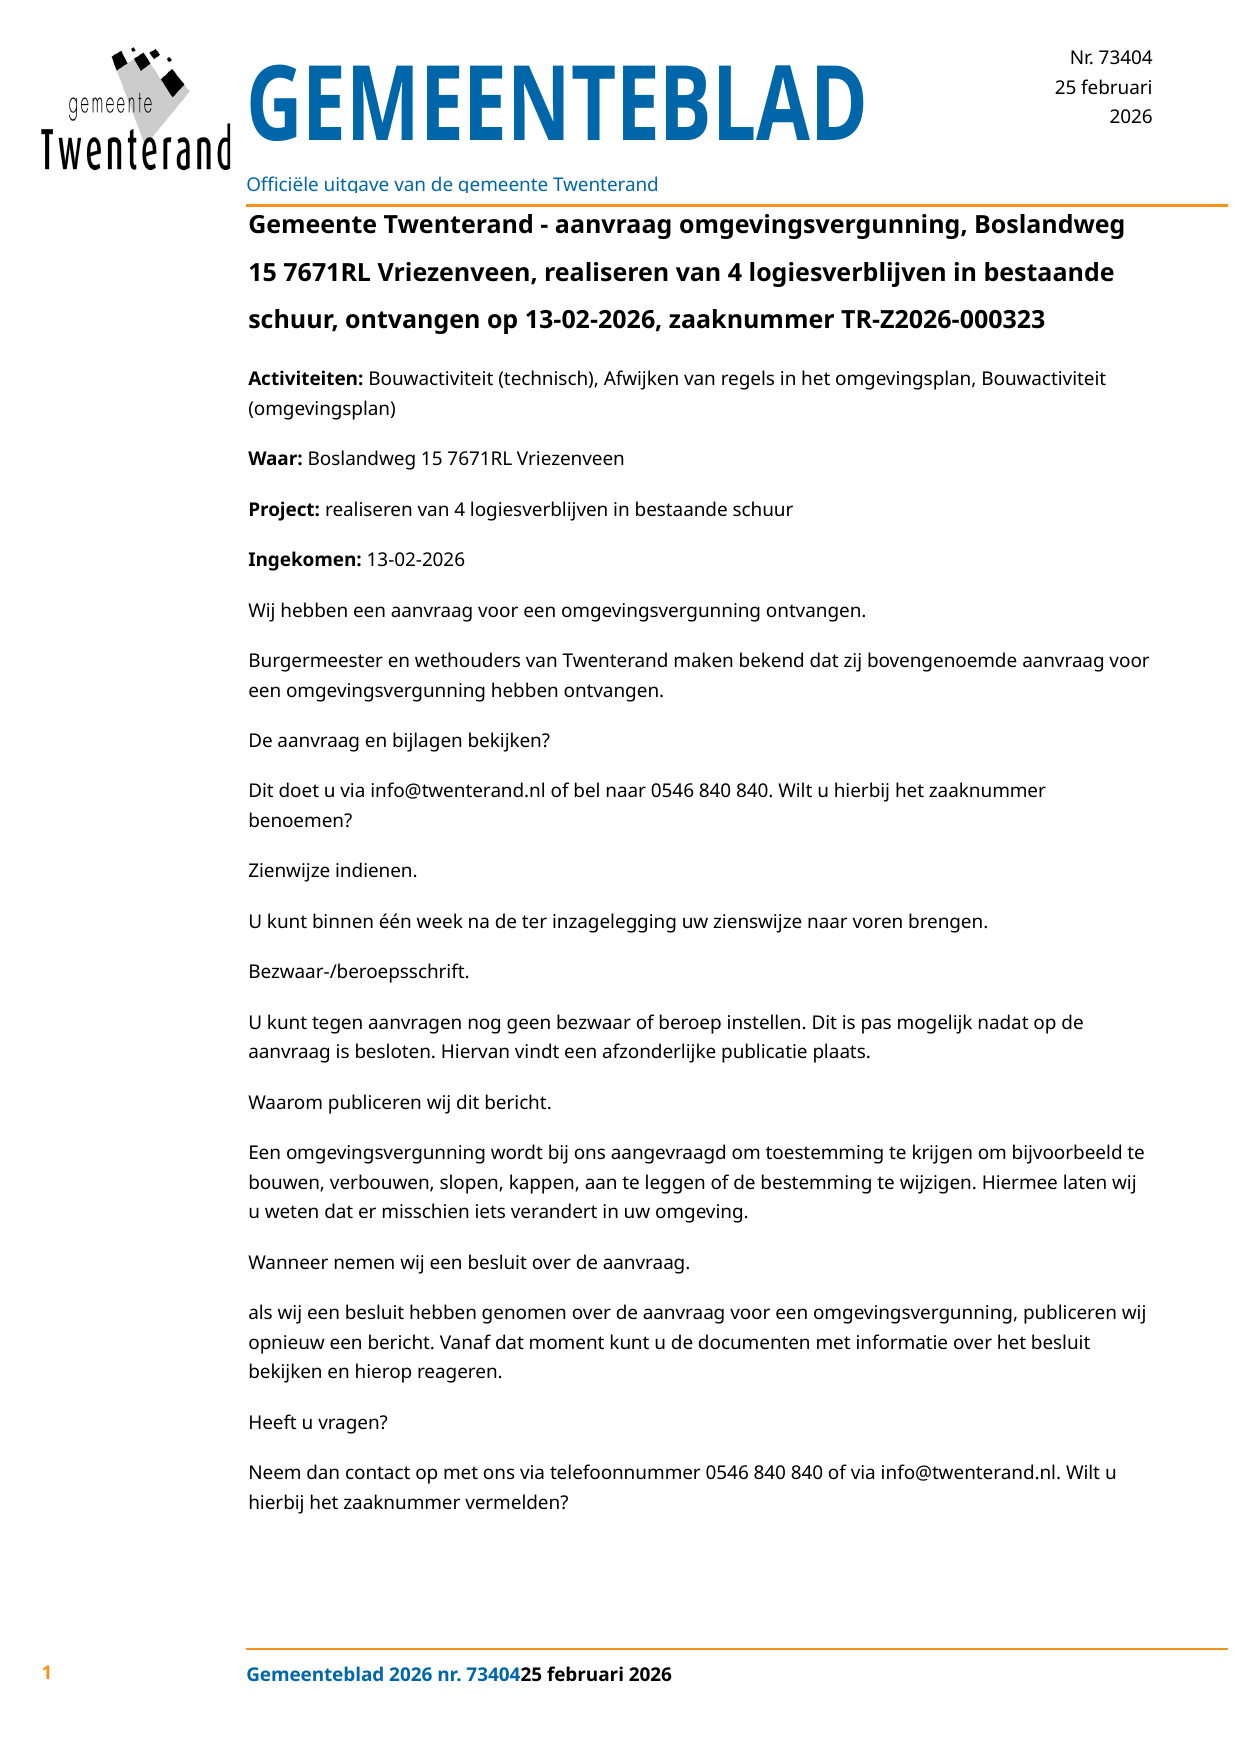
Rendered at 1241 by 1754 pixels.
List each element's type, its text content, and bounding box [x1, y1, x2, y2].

text Wij hebben een aanvraag voor een omgevingsvergunning ontvangen. [248, 597, 1152, 622]
text Waar: Boslandweg 15 7671RL Vriezenveen [248, 446, 1152, 471]
text Wanneer nemen wij een besluit over de aanvraag. [248, 1249, 1152, 1274]
text als wij een besluit hebben genomen over de aanvraag voor een omgevingsvergunning, publiceren wij opnieuw een bericht. Vanaf dat moment kunt u de documenten met informatie over het besluit bekijken en hierop reageren. [248, 1299, 1152, 1384]
text Project: realiseren van 4 logiesverblijven in bestaande schuur [248, 496, 1152, 522]
text Gemeente Twenterand - aanvraag omgevingsvergunning, Boslandweg 15 7671RL Vriezenveen, realiseren van 4 logiesverblijven in bestaande schuur, ontvangen op 13-02-2026, zaaknummer TR-Z2026-000323 [248, 207, 1152, 336]
text Bezwaar-/beroepsschrift. [248, 958, 1152, 984]
text Zienwijze indienen. [248, 858, 1152, 883]
text Heeft u vragen? [248, 1409, 1152, 1434]
text Dit doet u via info@twenterand.nl of bel naar 0546 840 840. Wilt u hierbij het zaaknummer benoemen? [248, 778, 1152, 833]
text U kunt binnen één week na de ter inzagelegging uw zienswijze naar voren brengen. [248, 908, 1152, 934]
text Activiteiten: Bouwactiviteit (technisch), Afwijken van regels in het omgevingsplan, Bouwactiviteit (omgevingsplan) [248, 366, 1152, 421]
picture [41, 47, 231, 172]
text Waarom publiceren wij dit bericht. [248, 1089, 1152, 1114]
text U kunt tegen aanvragen nog geen bezwaar of beroep instellen. Dit is pas mogelijk nadat op de aanvraag is besloten. Hiervan vindt een afzonderlijke publicatie plaats. [248, 1009, 1152, 1064]
text Een omgevingsvergunning wordt bij ons aangevraagd om toestemming te krijgen om bijvoorbeeld te bouwen, verbouwen, slopen, kappen, aan te leggen of de bestemming te wijzigen. Hiermee laten wij u weten dat er misschien iets verandert in uw omgeving. [248, 1139, 1152, 1224]
text De aanvraag en bijlagen bekijken? [248, 727, 1152, 753]
text Ingekomen: 13-02-2026 [248, 546, 1152, 572]
text Burgermeester en wethouders van Twenterand maken bekend dat zij bovengenoemde aanvraag voor een omgevingsvergunning hebben ontvangen. [248, 647, 1152, 702]
text Neem dan contact op met ons via telefoonnummer 0546 840 840 of via info@twenterand.nl. Wilt u hierbij het zaaknummer vermelden? [248, 1459, 1152, 1514]
